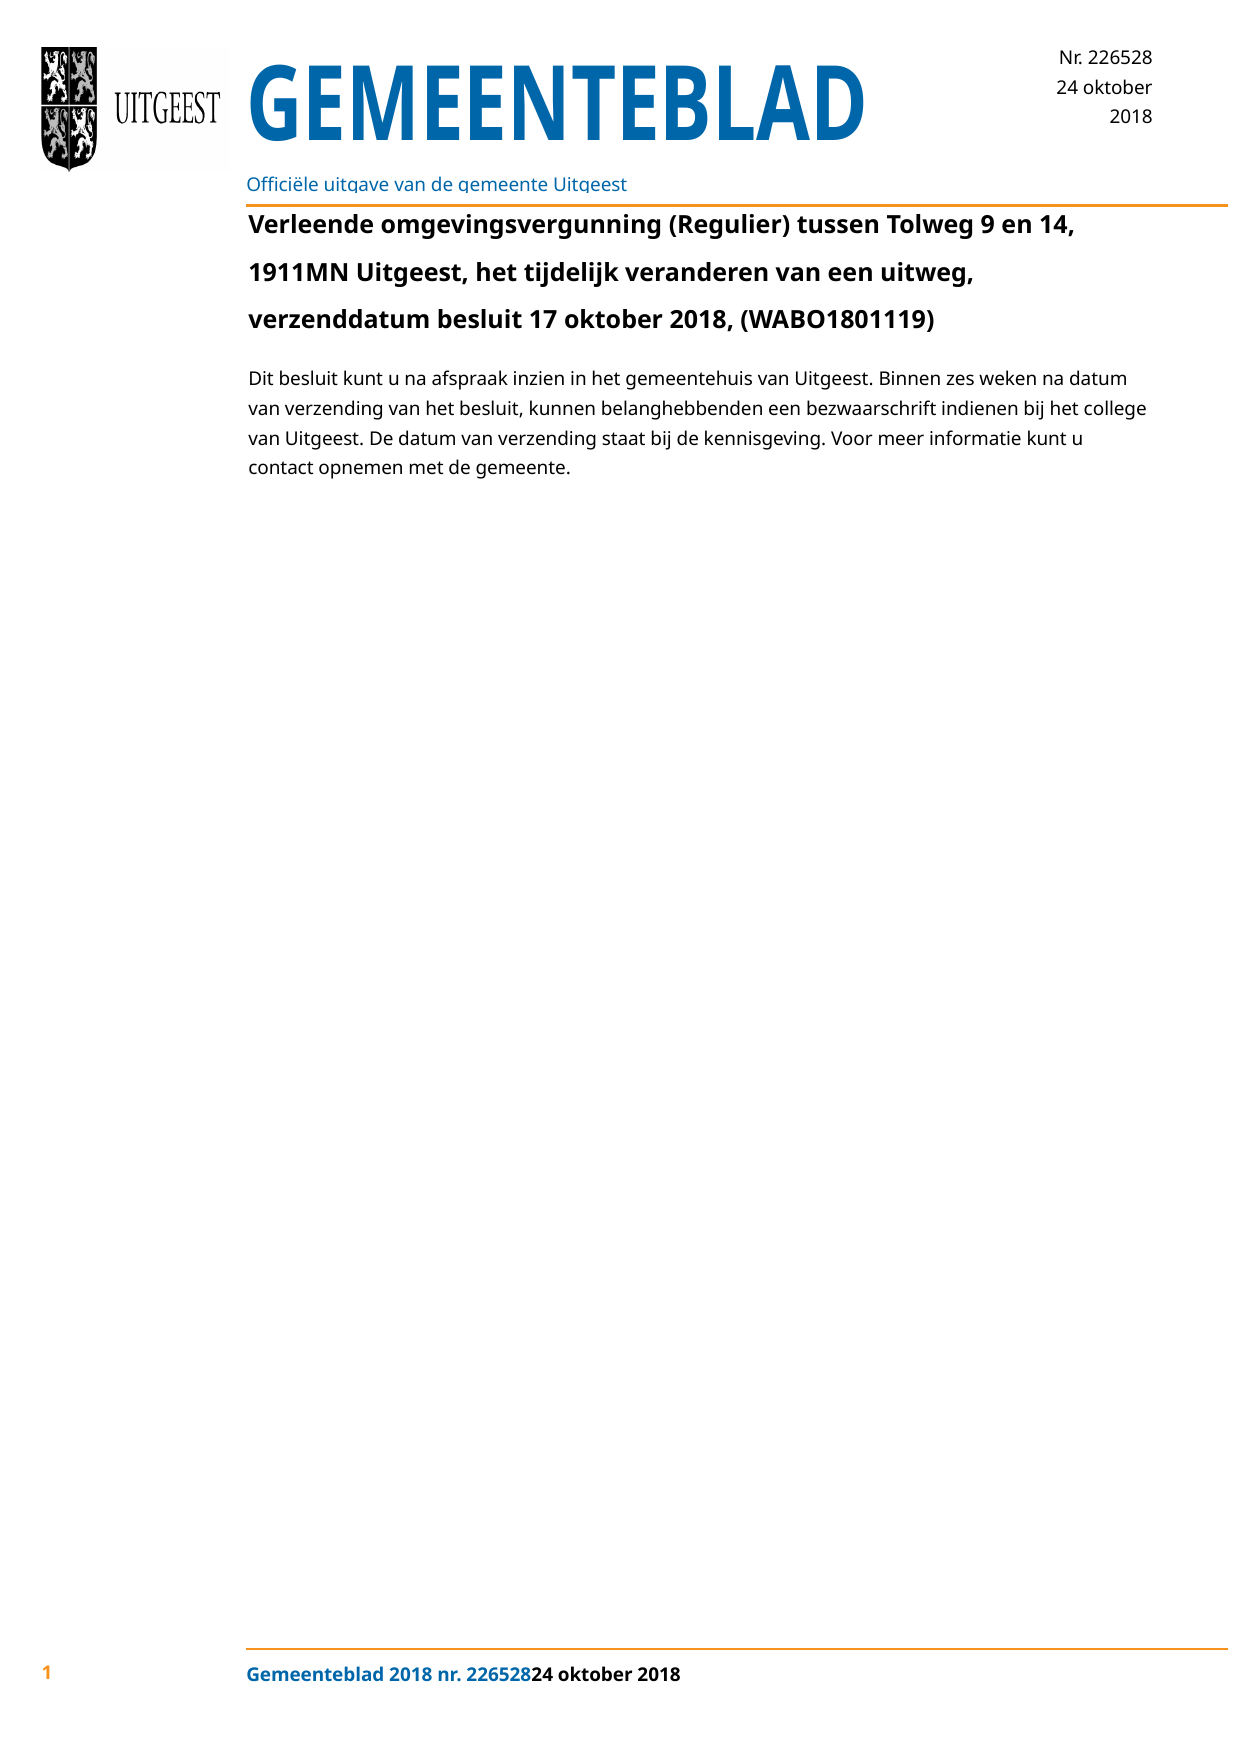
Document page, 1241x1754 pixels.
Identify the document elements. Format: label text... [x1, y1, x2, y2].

text Verleende omgevingsvergunning (Regulier) tussen Tolweg 9 en 14, 1911MN Uitgeest, het tijdelijk veranderen van een uitweg, verzenddatum besluit 17 oktober 2018, (WABO1801119) [248, 207, 1152, 336]
picture [41, 47, 231, 172]
text Dit besluit kunt u na afspraak inzien in het gemeentehuis van Uitgeest. Binnen zes weken na datum van verzending van het besluit, kunnen belanghebbenden een bezwaarschrift indienen bij het college van Uitgeest. De datum van verzending staat bij de kennisgeving. Voor meer informatie kunt u contact opnemen met de gemeente. [248, 366, 1152, 480]
